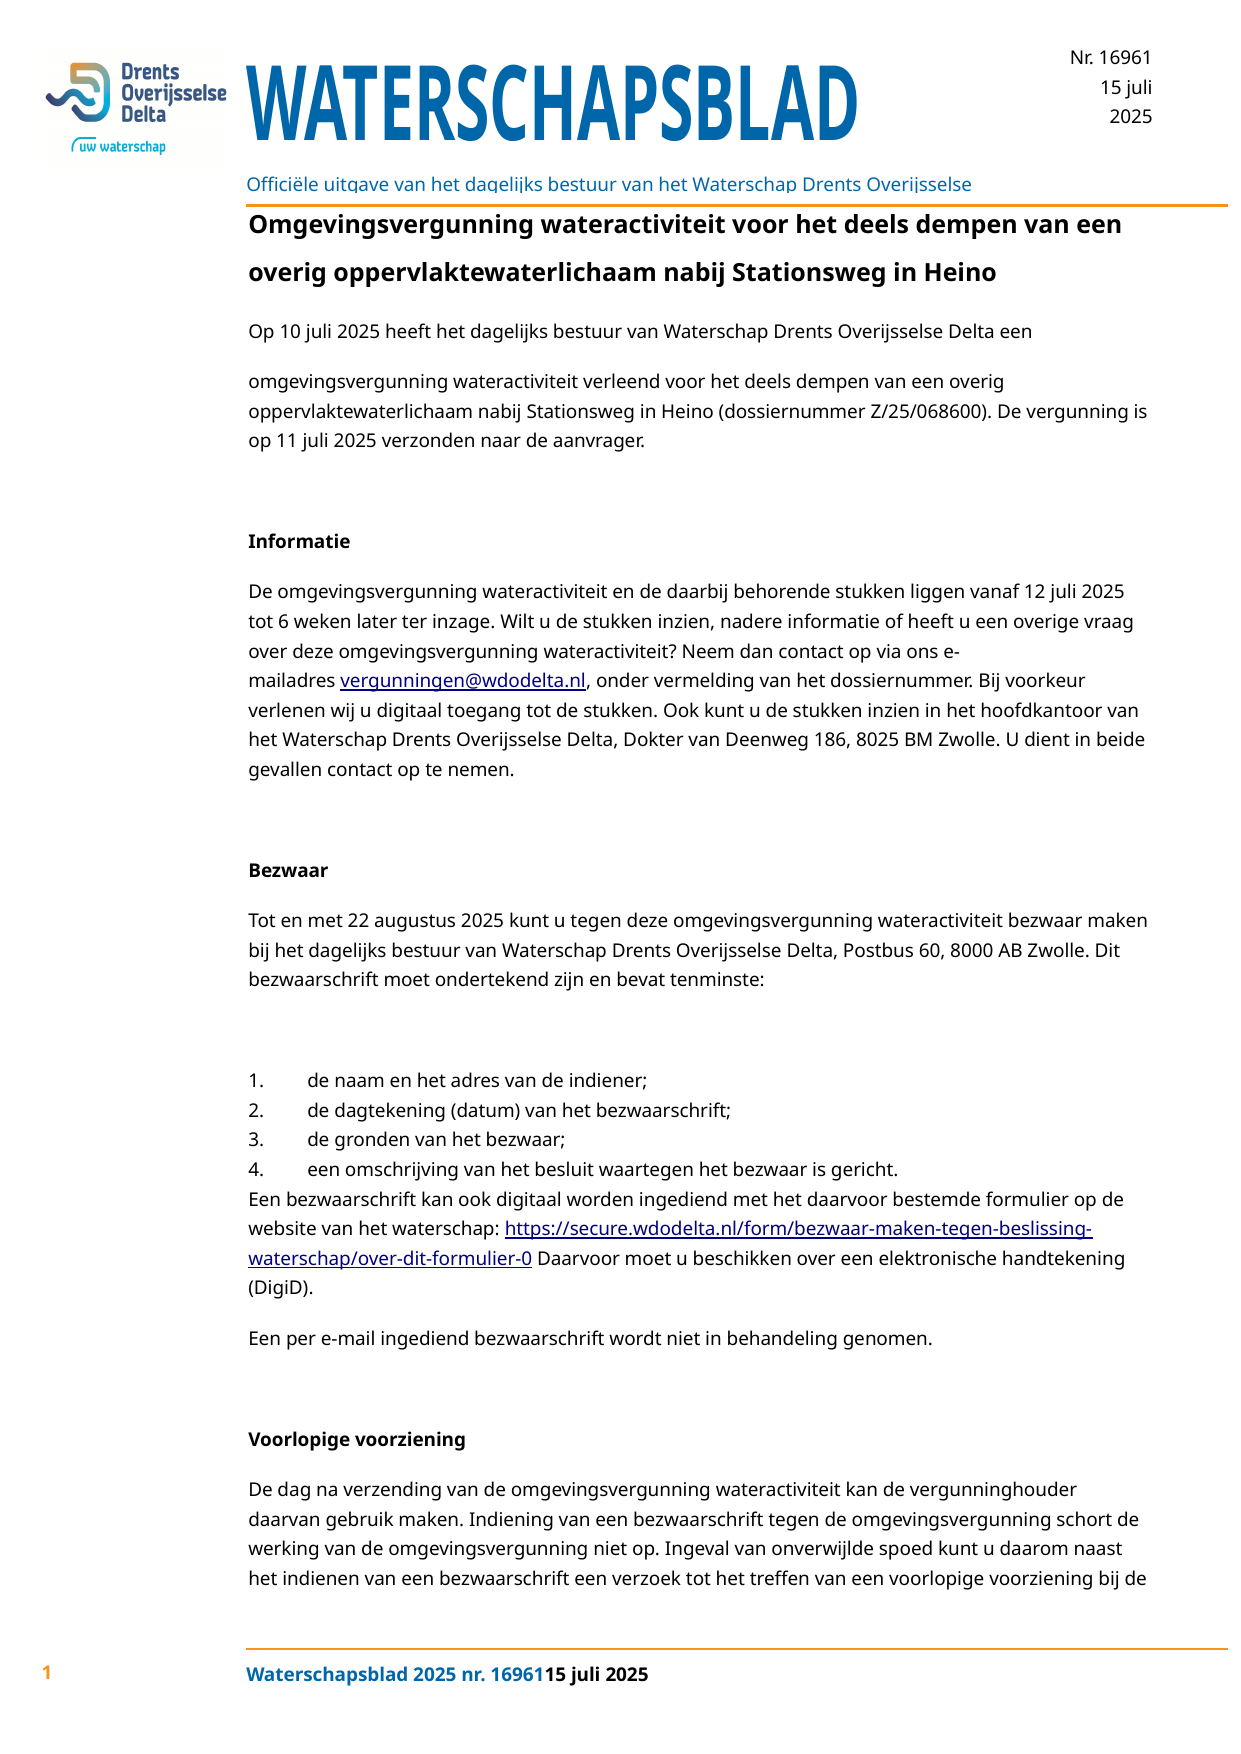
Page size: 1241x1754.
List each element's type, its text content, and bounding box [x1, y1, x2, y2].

text Bezwaar [248, 857, 1152, 883]
text omgevingsvergunning wateractiviteit verleend voor het deels dempen van een overig oppervlaktewaterlichaam nabij Stationsweg in Heino (dossiernummer Z/25/068600). De vergunning is op 11 juli 2025 verzonden naar de aanvrager. [248, 368, 1152, 453]
list de gronden van het bezwaar; [248, 1127, 1152, 1152]
text Informatie [248, 528, 1152, 554]
text Omgevingsvergunning wateractiviteit voor het deels dempen van een overig oppervlaktewaterlichaam nabij Stationsweg in Heino [248, 207, 1152, 288]
text Tot en met 22 augustus 2025 kunt u tegen deze omgevingsvergunning wateractiviteit bezwaar maken bij het dagelijks bestuur van Waterschap Drents Overijsselse Delta, Postbus 60, 8000 AB Zwolle. Dit bezwaarschrift moet ondertekend zijn en bevat tenminste: [248, 907, 1152, 992]
text De dag na verzending van de omgevingsvergunning wateractiviteit kan de vergunninghouder daarvan gebruik maken. Indiening van een bezwaarschrift tegen de omgevingsvergunning schort de werking van de omgevingsvergunning niet op. Ingeval van onverwijlde spoed kunt u daarom naast het indienen van een bezwaarschrift een verzoek tot het treffen van een voorlopige voorziening bij de [248, 1476, 1152, 1591]
text Een per e-mail ingediend bezwaarschrift wordt niet in behandeling genomen. [248, 1325, 1152, 1351]
text Een bezwaarschrift kan ook digitaal worden ingediend met het daarvoor bestemde formulier op de website van het waterschap: https://secure.wdodelta.nl/form/bezwaar-maken-tegen-beslissing-waterschap/over-dit-formulier-0 Daarvoor moet u beschikken over een elektronische handtekening (DigiD). [248, 1186, 1152, 1300]
text Voorlopige voorziening [248, 1426, 1152, 1452]
picture [41, 47, 231, 172]
list de dagtekening (datum) van het bezwaarschrift; [248, 1097, 1152, 1123]
list de naam en het adres van de indiener; [248, 1067, 1152, 1093]
list een omschrijving van het besluit waartegen het bezwaar is gericht. [248, 1156, 1152, 1182]
text Op 10 juli 2025 heeft het dagelijks bestuur van Waterschap Drents Overijsselse Delta een [248, 318, 1152, 344]
text De omgevingsvergunning wateractiviteit en de daarbij behorende stukken liggen vanaf 12 juli 2025 tot 6 weken later ter inzage. Wilt u de stukken inzien, nadere informatie of heeft u een overige vraag over deze omgevingsvergunning wateractiviteit? Neem dan contact op via ons e-mailadres vergunningen@wdodelta.nl, onder vermelding van het dossiernummer. Bij voorkeur verlenen wij u digitaal toegang tot de stukken. Ook kunt u de stukken inzien in het hoofdkantoor van het Waterschap Drents Overijsselse Delta, Dokter van Deenweg 186, 8025 BM Zwolle. U dient in beide gevallen contact op te nemen. [248, 579, 1152, 782]
